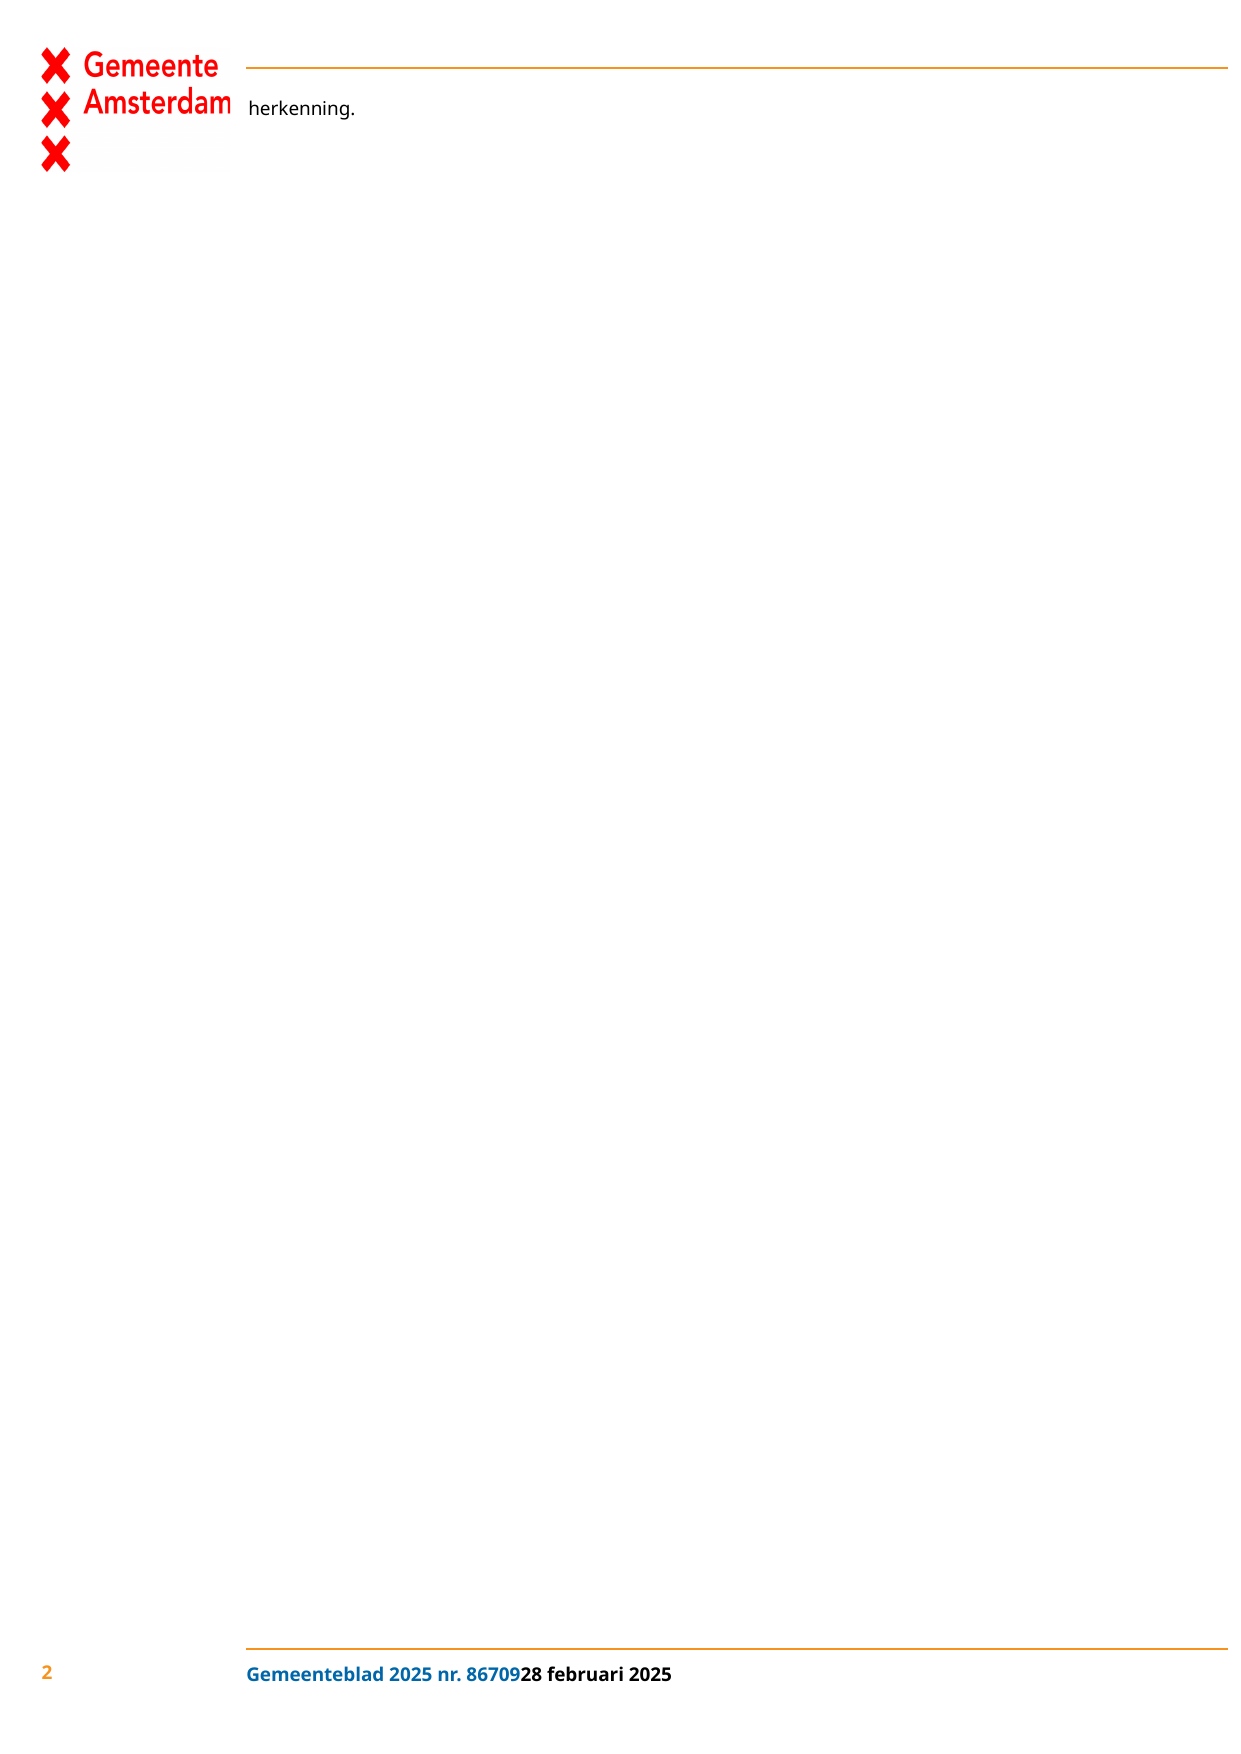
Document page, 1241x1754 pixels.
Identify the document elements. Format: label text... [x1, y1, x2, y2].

picture [41, 47, 231, 172]
text herkenning. [248, 95, 1152, 121]
